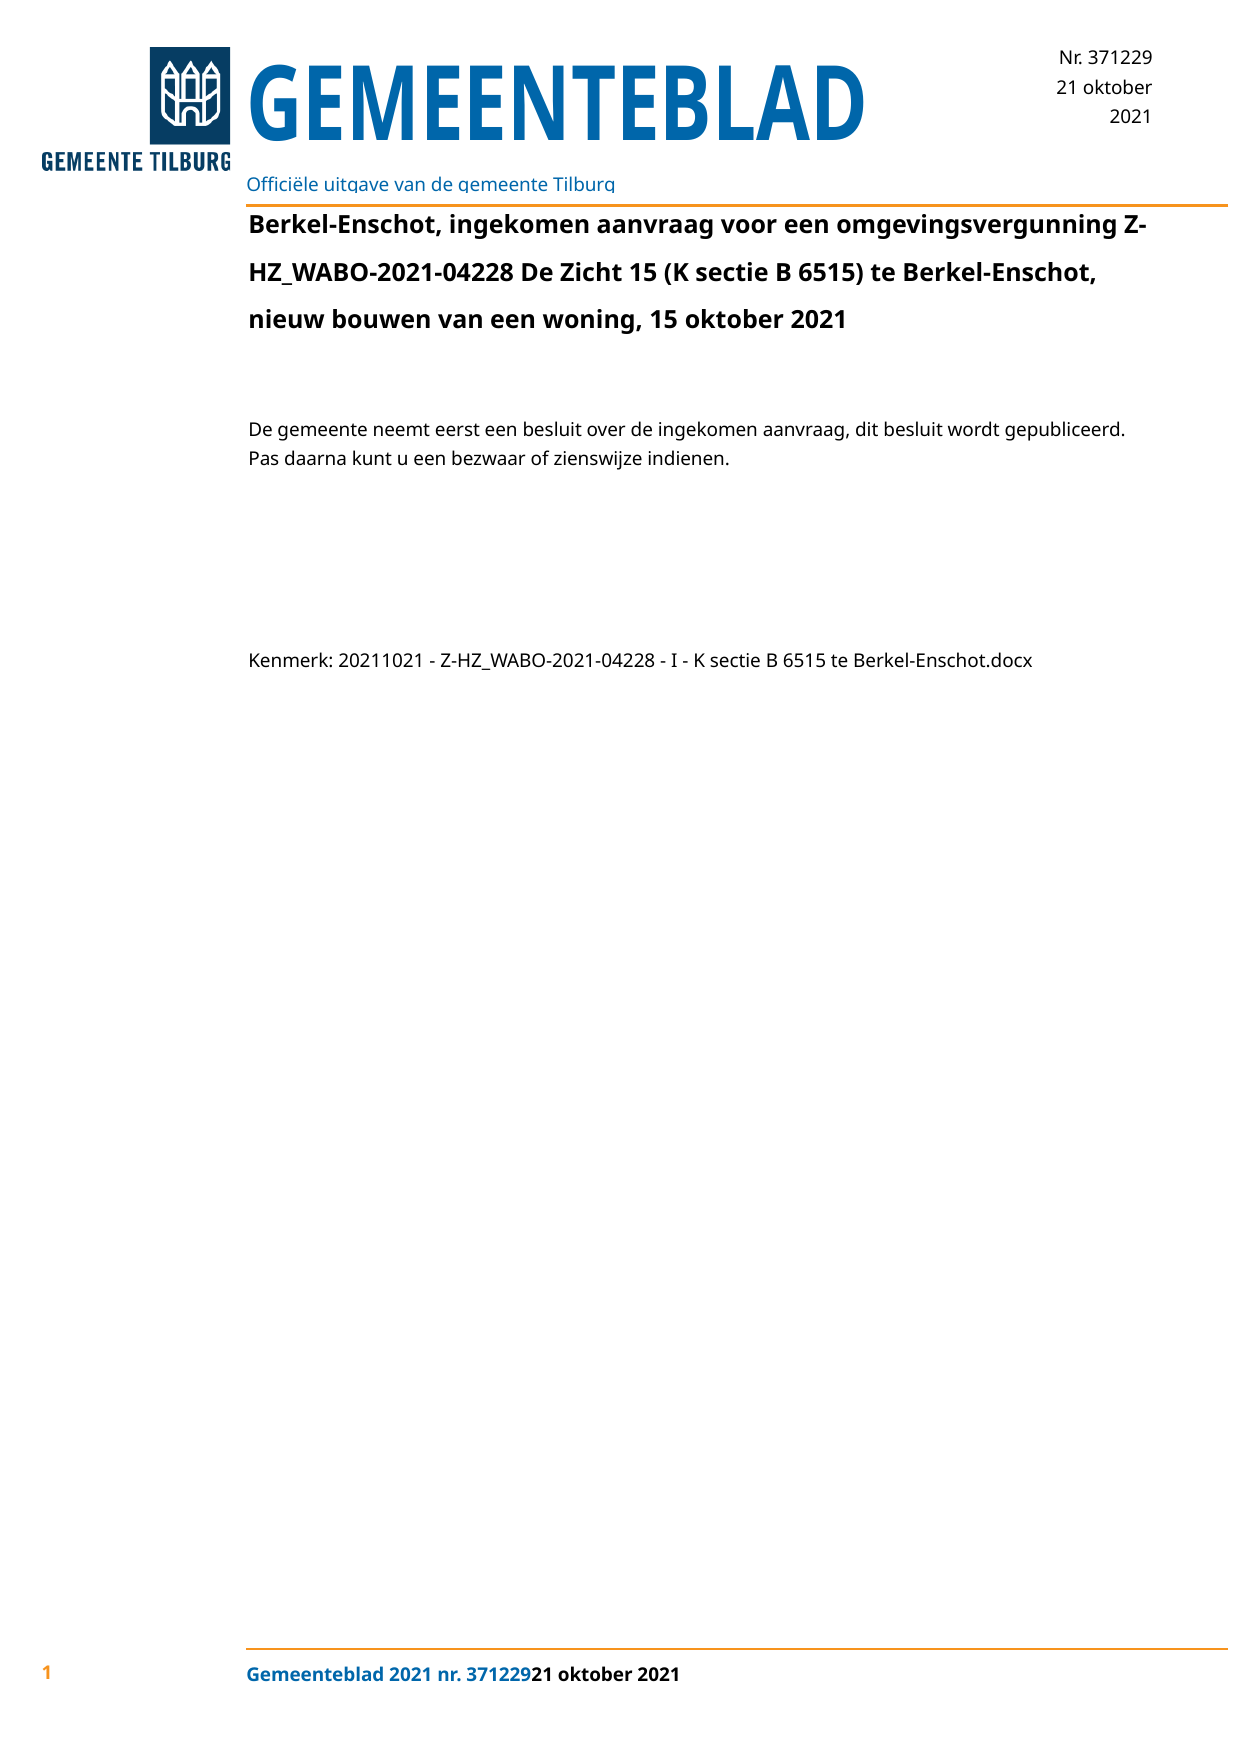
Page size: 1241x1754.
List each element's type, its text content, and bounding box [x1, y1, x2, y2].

text Berkel-Enschot, ingekomen aanvraag voor een omgevingsvergunning Z-HZ_WABO-2021-04228 De Zicht 15 (K sectie B 6515) te Berkel-Enschot, nieuw bouwen van een woning, 15 oktober 2021 [248, 207, 1152, 336]
text Kenmerk: 20211021 - Z-HZ_WABO-2021-04228 - I - K sectie B 6515 te Berkel-Enschot.docx [248, 647, 1152, 673]
text De gemeente neemt eerst een besluit over de ingekomen aanvraag, dit besluit wordt gepubliceerd. Pas daarna kunt u een bezwaar of zienswijze indienen. [248, 416, 1152, 471]
picture [41, 47, 231, 172]
